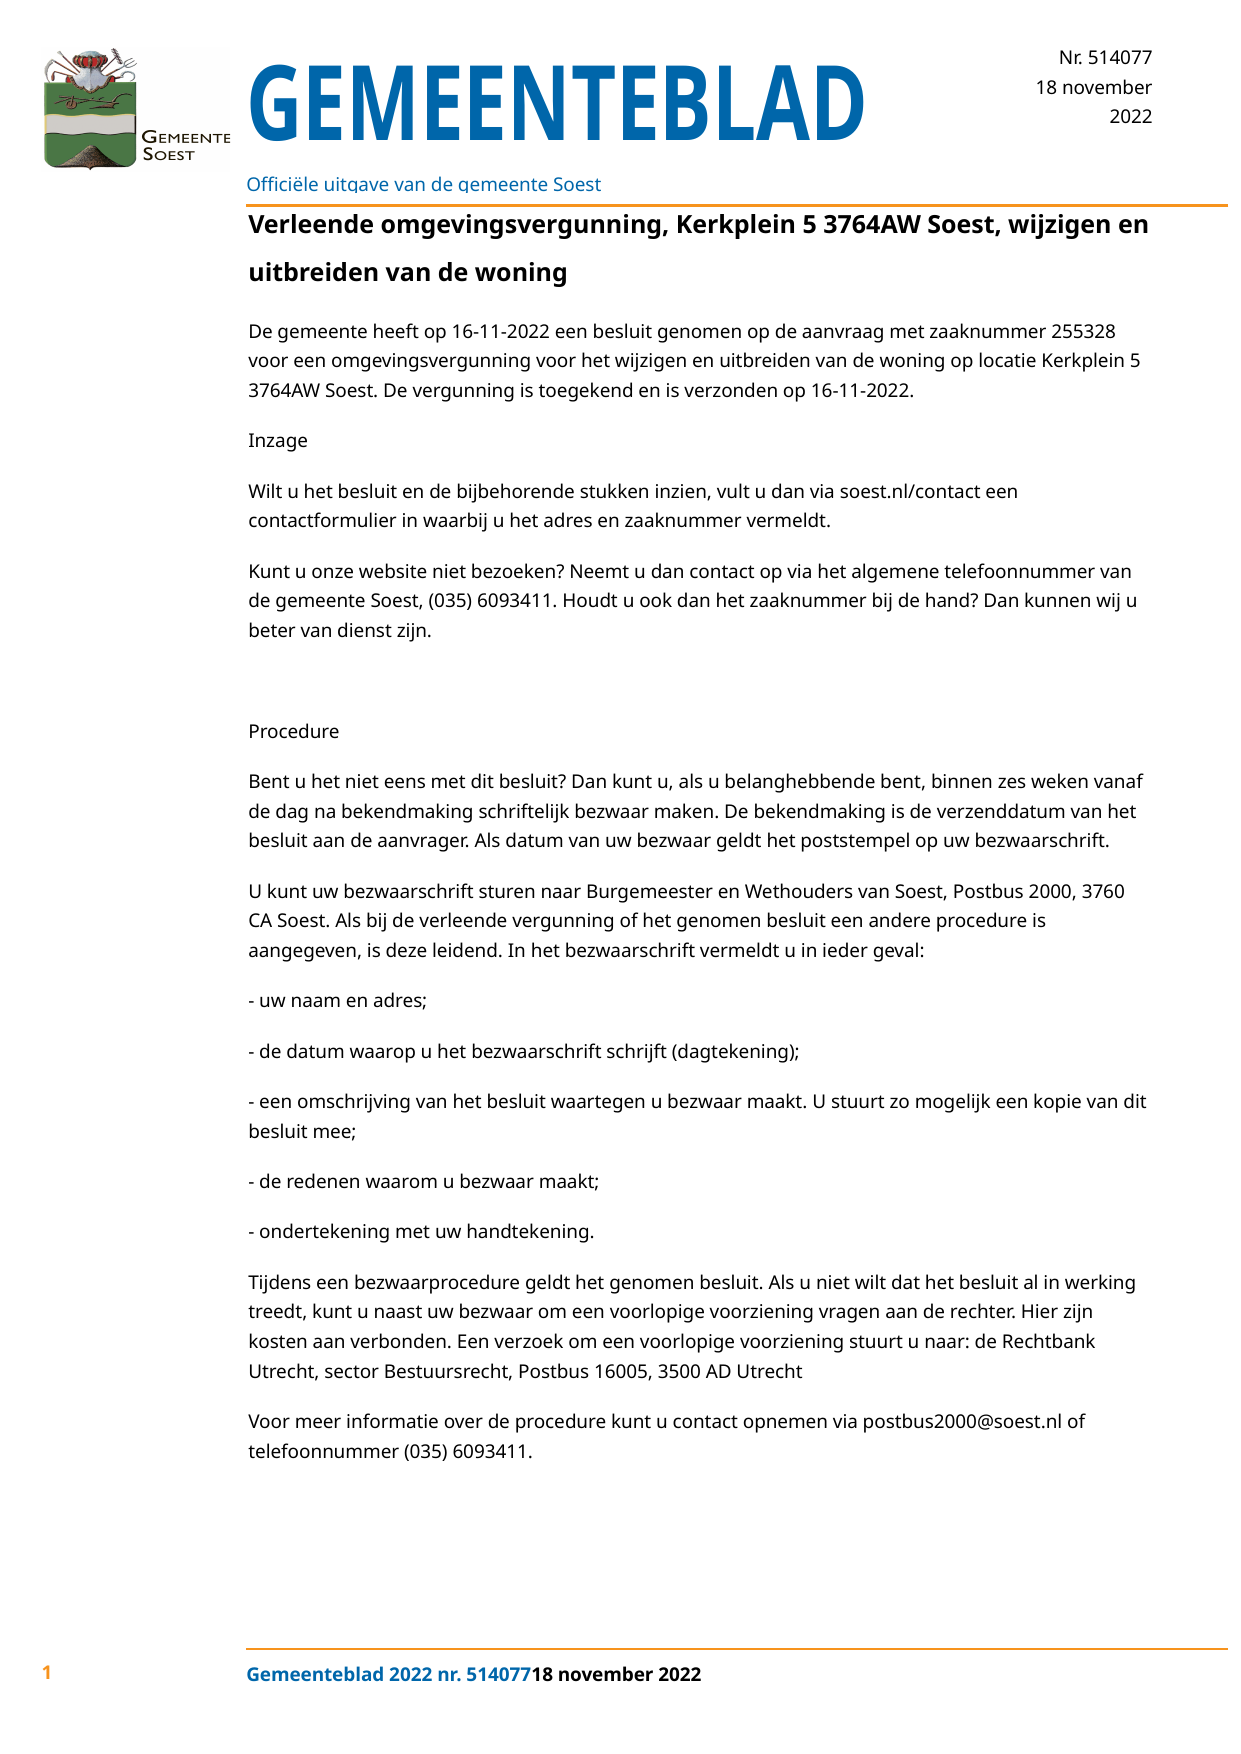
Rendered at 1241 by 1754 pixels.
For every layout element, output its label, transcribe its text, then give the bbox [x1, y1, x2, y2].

text - een omschrijving van het besluit waartegen u bezwaar maakt. U stuurt zo mogelijk een kopie van dit besluit mee; [248, 1088, 1152, 1144]
text Inzage [248, 427, 1152, 453]
text U kunt uw bezwaarschrift sturen naar Burgemeester en Wethouders van Soest, Postbus 2000, 3760 CA Soest. Als bij de verleende vergunning of het genomen besluit een andere procedure is aangegeven, is deze leidend. In het bezwaarschrift vermeldt u in ieder geval: [248, 878, 1152, 963]
text Tijdens een bezwaarprocedure geldt het genomen besluit. Als u niet wilt dat het besluit al in werking treedt, kunt u naast uw bezwaar om een voorlopige voorziening vragen aan de rechter. Hier zijn kosten aan verbonden. Een verzoek om een voorlopige voorziening stuurt u naar: de Rechtbank Utrecht, sector Bestuursrecht, Postbus 16005, 3500 AD Utrecht [248, 1269, 1152, 1384]
text - de redenen waarom u bezwaar maakt; [248, 1168, 1152, 1194]
text Wilt u het besluit en de bijbehorende stukken inzien, vult u dan via soest.nl/contact een contactformulier in waarbij u het adres en zaaknummer vermeldt. [248, 478, 1152, 533]
text - uw naam en adres; [248, 987, 1152, 1013]
text Procedure [248, 718, 1152, 744]
picture [41, 47, 231, 172]
text - ondertekening met uw handtekening. [248, 1219, 1152, 1244]
text Kunt u onze website niet bezoeken? Neemt u dan contact op via het algemene telefoonnummer van de gemeente Soest, (035) 6093411. Houdt u ook dan het zaaknummer bij de hand? Dan kunnen wij u beter van dienst zijn. [248, 558, 1152, 643]
text - de datum waarop u het bezwaarschrift schrijft (dagtekening); [248, 1038, 1152, 1064]
text De gemeente heeft op 16-11-2022 een besluit genomen op de aanvraag met zaaknummer 255328 voor een omgevingsvergunning voor het wijzigen en uitbreiden van de woning op locatie Kerkplein 5 3764AW Soest. De vergunning is toegekend en is verzonden op 16-11-2022. [248, 318, 1152, 403]
text Voor meer informatie over de procedure kunt u contact opnemen via postbus2000@soest.nl of telefoonnummer (035) 6093411. [248, 1408, 1152, 1464]
text Verleende omgevingsvergunning, Kerkplein 5 3764AW Soest, wijzigen en uitbreiden van de woning [248, 207, 1152, 288]
text Bent u het niet eens met dit besluit? Dan kunt u, als u belanghebbende bent, binnen zes weken vanaf de dag na bekendmaking schriftelijk bezwaar maken. De bekendmaking is de verzenddatum van het besluit aan de aanvrager. Als datum van uw bezwaar geldt het poststempel op uw bezwaarschrift. [248, 768, 1152, 853]
